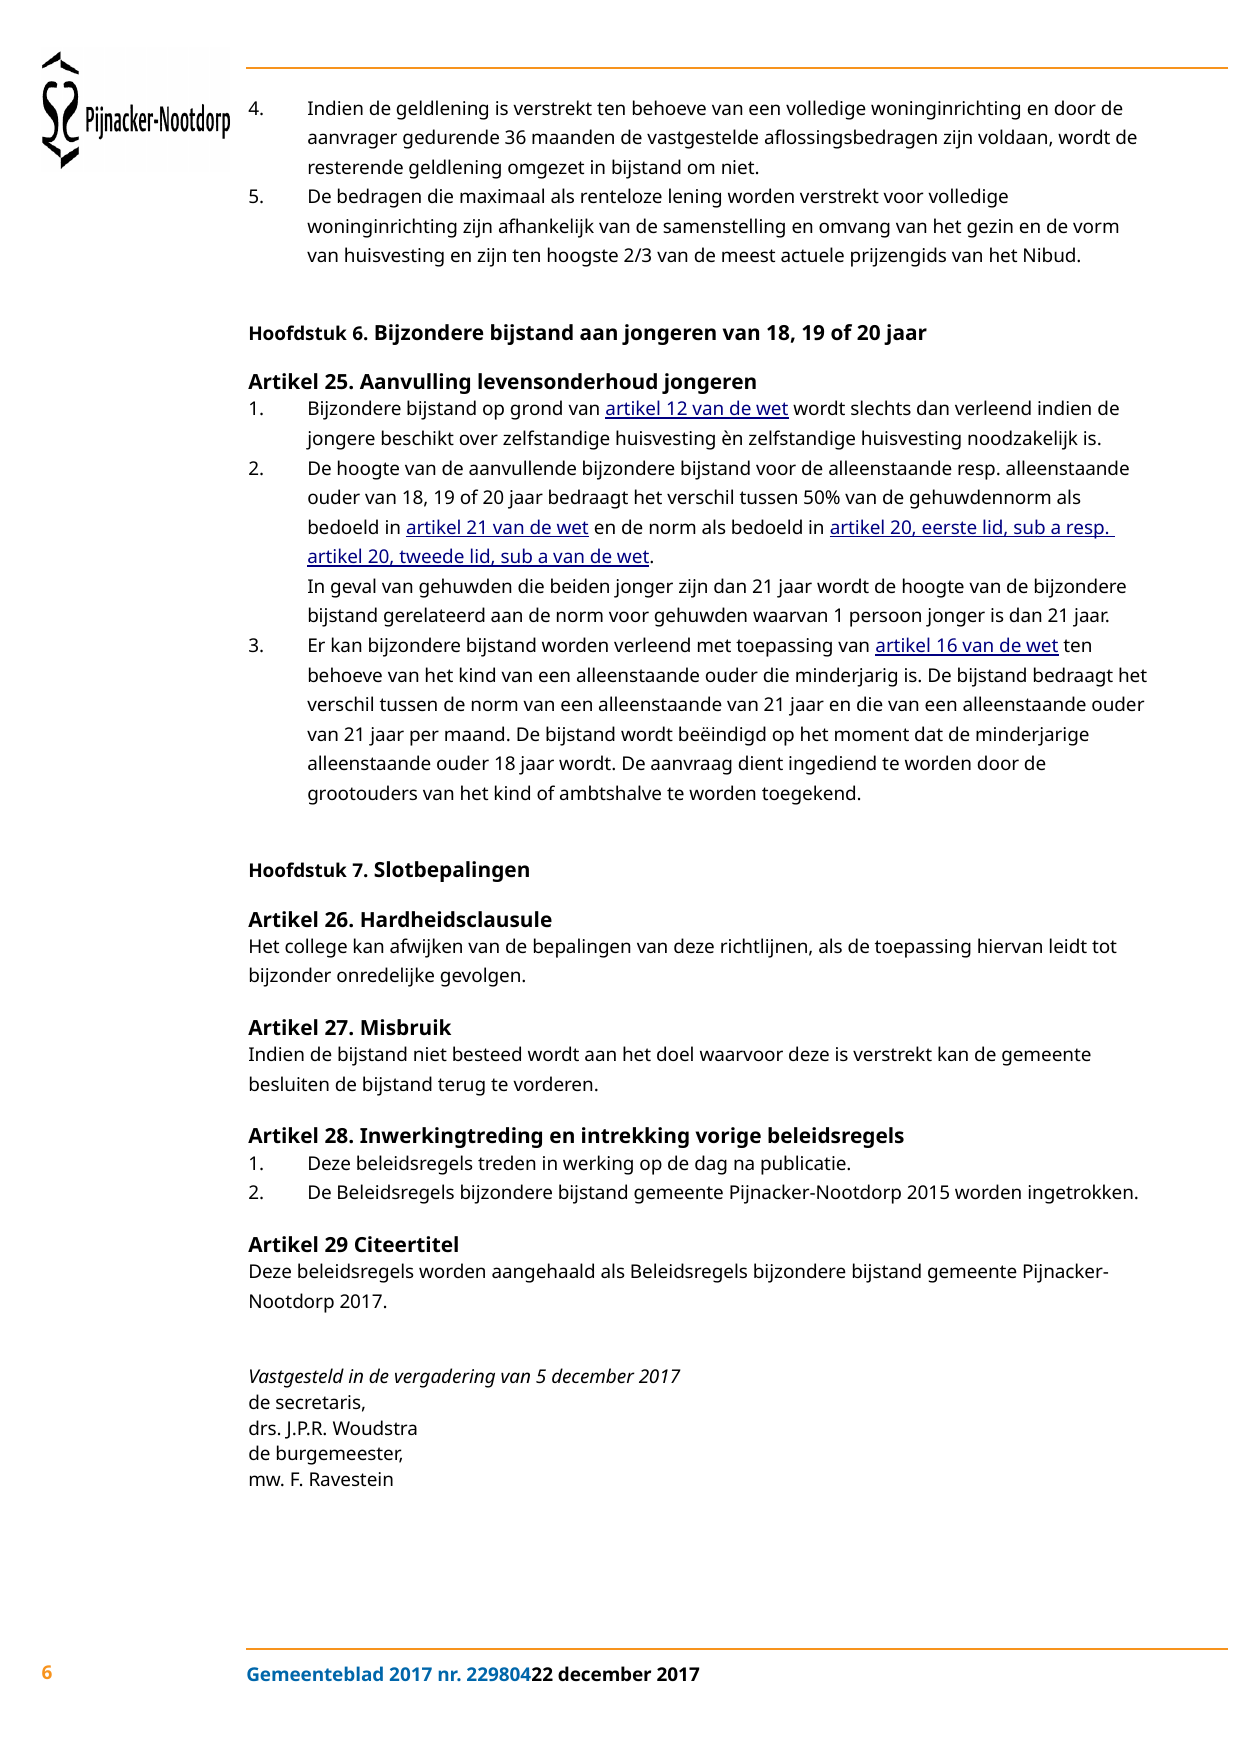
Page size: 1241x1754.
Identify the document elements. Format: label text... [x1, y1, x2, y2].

list Indien de geldlening is verstrekt ten behoeve van een volledige woninginrichting en door de aanvrager gedurende 36 maanden de vastgestelde aflossingsbedragen zijn voldaan, wordt de resterende geldlening omgezet in bijstand om niet. [248, 95, 1152, 180]
text de burgemeester, [248, 1440, 1152, 1466]
text Artikel 27. Misbruik [248, 1013, 1152, 1042]
text mw. F. Ravestein [248, 1466, 1152, 1492]
list De hoogte van de aanvullende bijzondere bijstand voor de alleenstaande resp. alleenstaande ouder van 18, 19 of 20 jaar bedraagt het verschil tussen 50% van de gehuwdennorm als bedoeld in artikel 21 van de wet en de norm als bedoeld in artikel 20, eerste lid, sub a resp. artikel 20, tweede lid, sub a van de wet. [248, 455, 1152, 569]
list Er kan bijzondere bijstand worden verleend met toepassing van artikel 16 van de wet ten behoeve van het kind van een alleenstaande ouder die minderjarig is. De bijstand bedraagt het verschil tussen de norm van een alleenstaande van 21 jaar en die van een alleenstaande ouder van 21 jaar per maand. De bijstand wordt beëindigd op het moment dat de minderjarige alleenstaande ouder 18 jaar wordt. De aanvraag dient ingediend te worden door de grootouders van het kind of ambtshalve te worden toegekend. [248, 632, 1152, 806]
text Artikel 29 Citeertitel [248, 1230, 1152, 1258]
text Vastgesteld in de vergadering van 5 december 2017 [248, 1363, 1152, 1389]
list Deze beleidsregels treden in werking op de dag na publicatie. [248, 1150, 1152, 1176]
text Artikel 25. Aanvulling levensonderhoud jongeren [248, 367, 1152, 396]
text Artikel 26. Hardheidsclausule [248, 905, 1152, 933]
list Bijzondere bijstand op grond van artikel 12 van de wet wordt slechts dan verleend indien de jongere beschikt over zelfstandige huisvesting èn zelfstandige huisvesting noodzakelijk is. [248, 396, 1152, 451]
list De Beleidsregels bijzondere bijstand gemeente Pijnacker-Nootdorp 2015 worden ingetrokken. [248, 1179, 1152, 1205]
text Deze beleidsregels worden aangehaald als Beleidsregels bijzondere bijstand gemeente Pijnacker-Nootdorp 2017. [248, 1258, 1152, 1314]
list De bedragen die maximaal als renteloze lening worden verstrekt voor volledige woninginrichting zijn afhankelijk van de samenstelling en omvang van het gezin en de vorm van huisvesting en zijn ten hoogste 2/3 van de meest actuele prijzengids van het Nibud. [248, 183, 1152, 268]
text Hoofdstuk 6. Bijzondere bijstand aan jongeren van 18, 19 of 20 jaar [248, 318, 1152, 346]
text Artikel 28. Inwerkingtreding en intrekking vorige beleidsregels [248, 1122, 1152, 1150]
picture [41, 47, 231, 172]
text Het college kan afwijken van de bepalingen van deze richtlijnen, als de toepassing hiervan leidt tot bijzonder onredelijke gevolgen. [248, 933, 1152, 988]
text de secretaris, [248, 1389, 1152, 1415]
text Hoofdstuk 7. Slotbepalingen [248, 855, 1152, 884]
text Indien de bijstand niet besteed wordt aan het doel waarvoor deze is verstrekt kan de gemeente besluiten de bijstand terug te vorderen. [248, 1042, 1152, 1097]
text drs. J.P.R. Woudstra [248, 1415, 1152, 1440]
list In geval van gehuwden die beiden jonger zijn dan 21 jaar wordt de hoogte van de bijzondere bijstand gerelateerd aan de norm voor gehuwden waarvan 1 persoon jonger is dan 21 jaar. [248, 573, 1152, 628]
